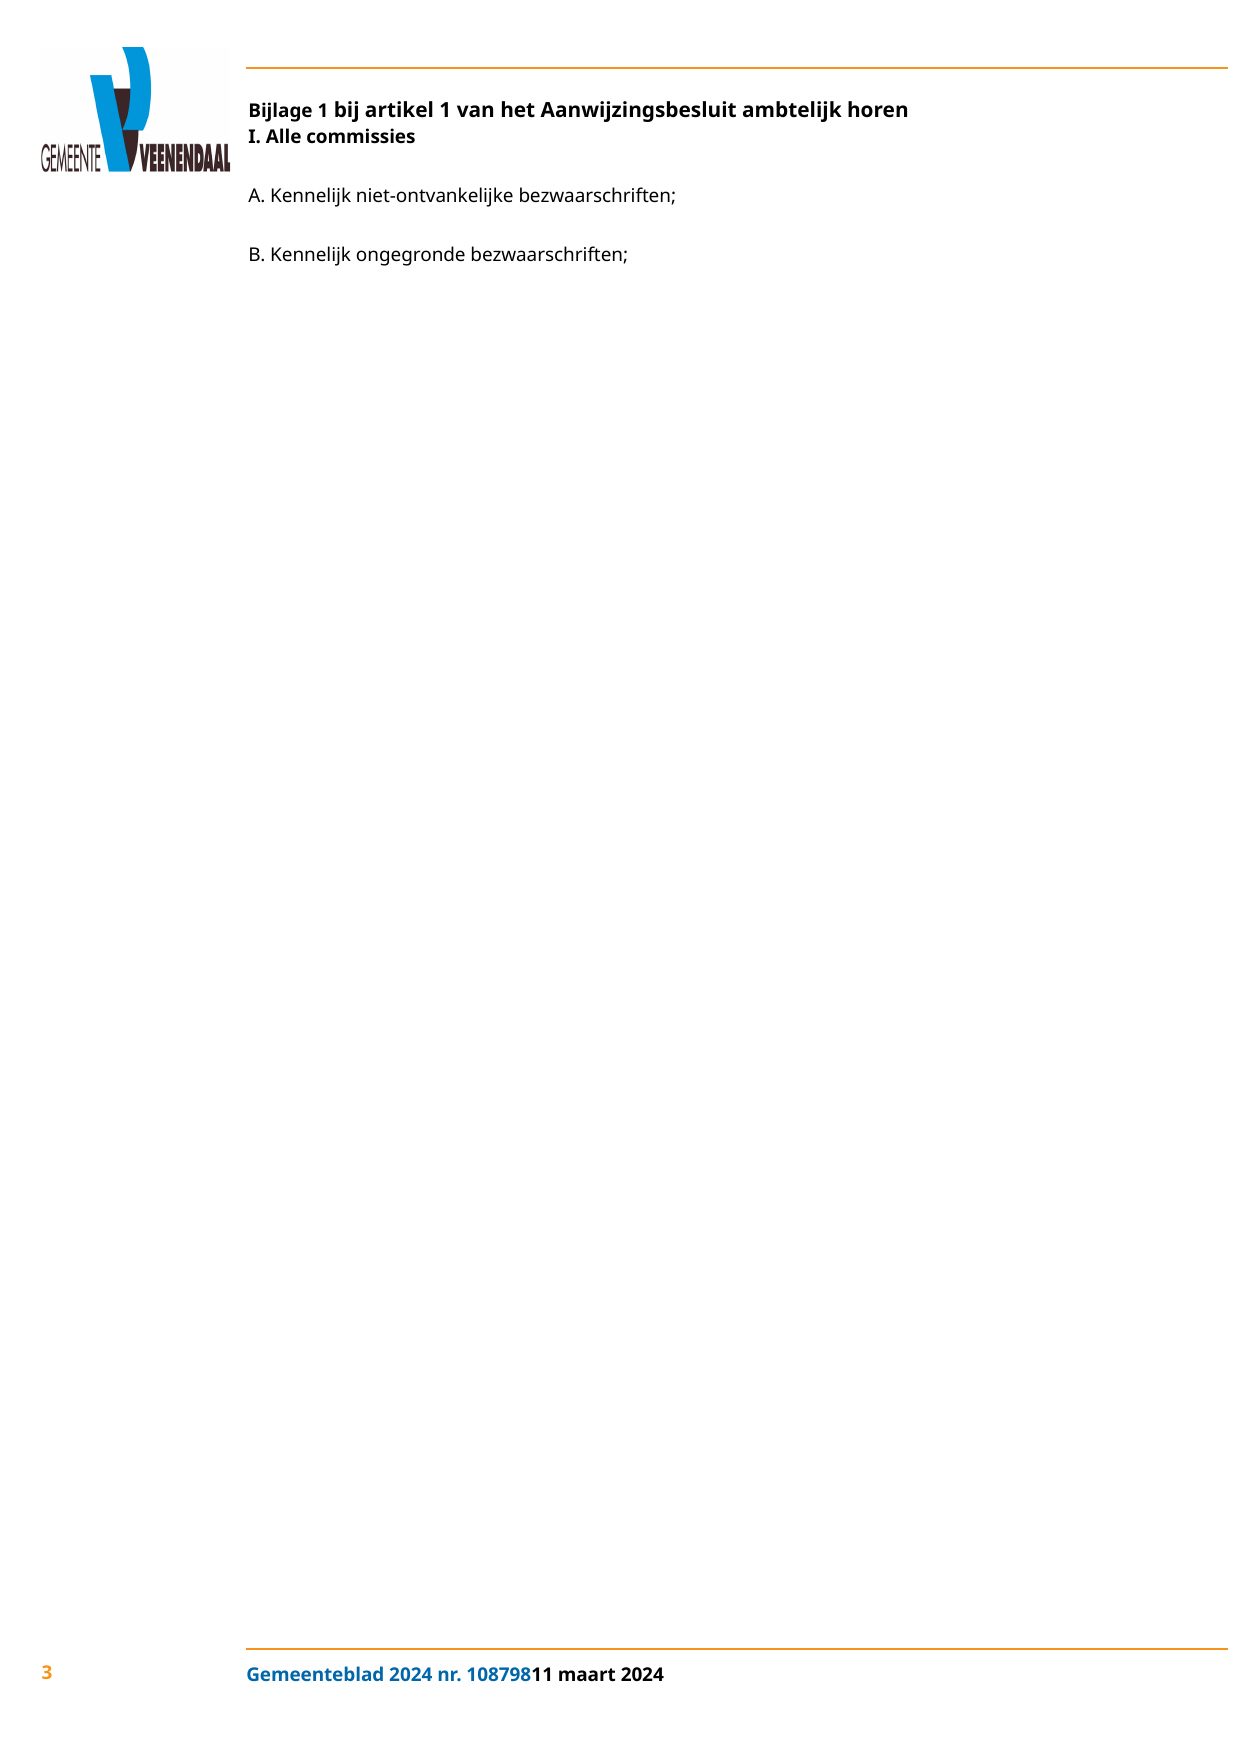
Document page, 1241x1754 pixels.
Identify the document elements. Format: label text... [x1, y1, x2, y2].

text B. Kennelijk ongegronde bezwaarschriften; [248, 242, 1152, 267]
picture [123, 47, 231, 172]
picture [41, 47, 130, 172]
text A. Kennelijk niet-ontvankelijke bezwaarschriften; [248, 182, 1152, 208]
text I. Alle commissies [248, 123, 1152, 149]
text Bijlage 1 bij artikel 1 van het Aanwijzingsbesluit ambtelijk horen [248, 95, 1152, 123]
